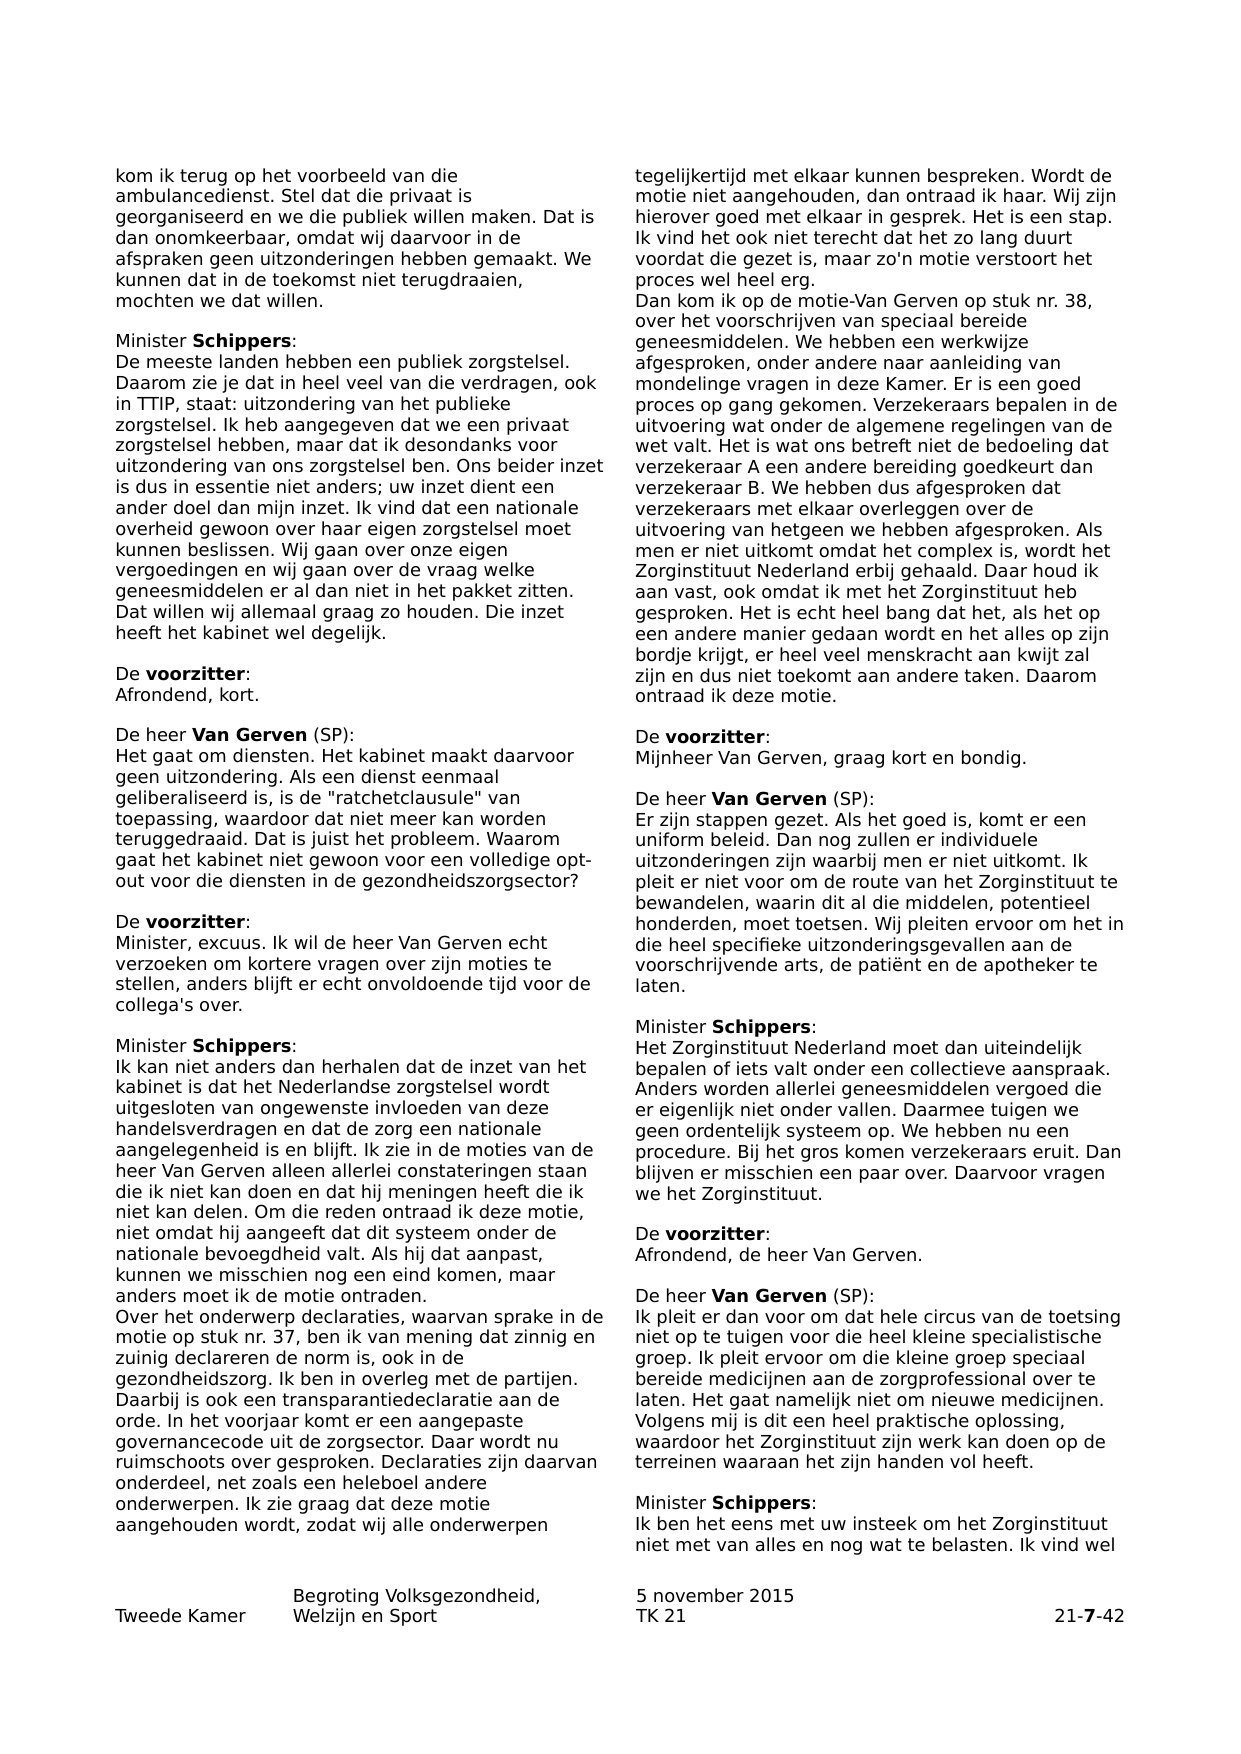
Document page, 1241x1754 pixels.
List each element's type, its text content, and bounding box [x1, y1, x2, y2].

text Afrondend, de heer Van Gerven. [635, 1245, 1125, 1266]
text De voorzitter: [635, 1224, 1125, 1245]
text Minister, excuus. Ik wil de heer Van Gerven echt verzoeken om kortere vragen over zijn moties te stellen, anders blijft er echt onvoldoende tijd voor de collega's over. [115, 932, 605, 1016]
text Over het onderwerp declaraties, waarvan sprake in de motie op stuk nr. 37, ben ik van mening dat zinnig en zuinig declareren de norm is, ook in de gezondheidszorg. Ik ben in overleg met de partijen. Daarbij is ook een transparantiedeclaratie aan de orde. In het voorjaar komt er een aangepaste governancecode uit de zorgsector. Daar wordt nu ruimschoots over gesproken. Declaraties zijn daarvan onderdeel, net zoals een heleboel andere onderwerpen. Ik zie graag dat deze motie aangehouden wordt, zodat wij alle onderwerpen [115, 1306, 605, 1536]
text De voorzitter: [115, 663, 605, 684]
text De heer Van Gerven (SP): [115, 725, 605, 746]
text tegelijkertijd met elkaar kunnen bespreken. Wordt de motie niet aangehouden, dan ontraad ik haar. Wij zijn hierover goed met elkaar in gesprek. Het is een stap. Ik vind het ook niet terecht dat het zo lang duurt voordat die gezet is, maar zo'n motie verstoort het proces wel heel erg. [635, 165, 1125, 290]
text kom ik terug op het voorbeeld van die ambulancedienst. Stel dat die privaat is georganiseerd en we die publiek willen maken. Dat is dan onomkeerbaar, omdat wij daarvoor in de afspraken geen uitzonderingen hebben gemaakt. We kunnen dat in de toekomst niet terugdraaien, mochten we dat willen. [115, 165, 605, 311]
text Ik pleit er dan voor om dat hele circus van de toetsing niet op te tuigen voor die heel kleine specialistische groep. Ik pleit ervoor om die kleine groep speciaal bereide medicijnen aan de zorgprofessional over te laten. Het gaat namelijk niet om nieuwe medicijnen. Volgens mij is dit een heel praktische oplossing, waardoor het Zorginstituut zijn werk kan doen op de terreinen waaraan het zijn handen vol heeft. [635, 1306, 1125, 1473]
text Dan kom ik op de motie-Van Gerven op stuk nr. 38, over het voorschrijven van speciaal bereide geneesmiddelen. We hebben een werkwijze afgesproken, onder andere naar aanleiding van mondelinge vragen in deze Kamer. Er is een goed proces op gang gekomen. Verzekeraars bepalen in de uitvoering wat onder de algemene regelingen van de wet valt. Het is wat ons betreft niet de bedoeling dat verzekeraar A een andere bereiding goedkeurt dan verzekeraar B. We hebben dus afgesproken dat verzekeraars met elkaar overleggen over de uitvoering van hetgeen we hebben afgesproken. Als men er niet uitkomt omdat het complex is, wordt het Zorginstituut Nederland erbij gehaald. Daar houd ik aan vast, ook omdat ik met het Zorginstituut heb gesproken. Het is echt heel bang dat het, als het op een andere manier gedaan wordt en het alles op zijn bordje krijgt, er heel veel menskracht aan kwijt zal zijn en dus niet toekomt aan andere taken. Daarom ontraad ik deze motie. [635, 290, 1125, 707]
text Minister Schippers: [115, 1036, 605, 1056]
text Ik ben het eens met uw insteek om het Zorginstituut niet met van alles en nog wat te belasten. Ik vind wel [635, 1514, 1125, 1556]
text Er zijn stappen gezet. Als het goed is, komt er een uniform beleid. Dan nog zullen er individuele uitzonderingen zijn waarbij men er niet uitkomt. Ik pleit er niet voor om de route van het Zorginstituut te bewandelen, waarin dit al die middelen, potentieel honderden, moet toetsen. Wij pleiten ervoor om het in die heel specifieke uitzonderingsgevallen aan de voorschrijvende arts, de patiënt en de apotheker te laten. [635, 809, 1125, 997]
text Mijnheer Van Gerven, graag kort en bondig. [635, 748, 1125, 768]
text De voorzitter: [635, 727, 1125, 748]
text De heer Van Gerven (SP): [635, 1286, 1125, 1306]
text De meeste landen hebben een publiek zorgstelsel. Daarom zie je dat in heel veel van die verdragen, ook in TTIP, staat: uitzondering van het publieke zorgstelsel. Ik heb aangegeven dat we een privaat zorgstelsel hebben, maar dat ik desondanks voor uitzondering van ons zorgstelsel ben. Ons beider inzet is dus in essentie niet anders; uw inzet dient een ander doel dan mijn inzet. Ik vind dat een nationale overheid gewoon over haar eigen zorgstelsel moet kunnen beslissen. Wij gaan over onze eigen vergoedingen en wij gaan over de vraag welke geneesmiddelen er al dan niet in het pakket zitten. Dat willen wij allemaal graag zo houden. Die inzet heeft het kabinet wel degelijk. [115, 352, 605, 643]
text Minister Schippers: [635, 1017, 1125, 1037]
text Minister Schippers: [635, 1493, 1125, 1514]
text Het gaat om diensten. Het kabinet maakt daarvoor geen uitzondering. Als een dienst eenmaal geliberaliseerd is, is de "ratchetclausule" van toepassing, waardoor dat niet meer kan worden teruggedraaid. Dat is juist het probleem. Waarom gaat het kabinet niet gewoon voor een volledige opt-out voor die diensten in de gezondheidszorgsector? [115, 746, 605, 892]
text Het Zorginstituut Nederland moet dan uiteindelijk bepalen of iets valt onder een collectieve aanspraak. Anders worden allerlei geneesmiddelen vergoed die er eigenlijk niet onder vallen. Daarmee tuigen we geen ordentelijk systeem op. We hebben nu een procedure. Bij het gros komen verzekeraars eruit. Dan blijven er misschien een paar over. Daarvoor vragen we het Zorginstituut. [635, 1037, 1125, 1204]
text De voorzitter: [115, 912, 605, 932]
text Afrondend, kort. [115, 684, 605, 705]
text De heer Van Gerven (SP): [635, 788, 1125, 809]
text Ik kan niet anders dan herhalen dat de inzet van het kabinet is dat het Nederlandse zorgstelsel wordt uitgesloten van ongewenste invloeden van deze handelsverdragen en dat de zorg een nationale aangelegenheid is en blijft. Ik zie in de moties van de heer Van Gerven alleen allerlei constateringen staan die ik niet kan doen en dat hij meningen heeft die ik niet kan delen. Om die reden ontraad ik deze motie, niet omdat hij aangeeft dat dit systeem onder de nationale bevoegdheid valt. Als hij dat aanpast, kunnen we misschien nog een eind komen, maar anders moet ik de motie ontraden. [115, 1056, 605, 1306]
text Minister Schippers: [115, 331, 605, 352]
